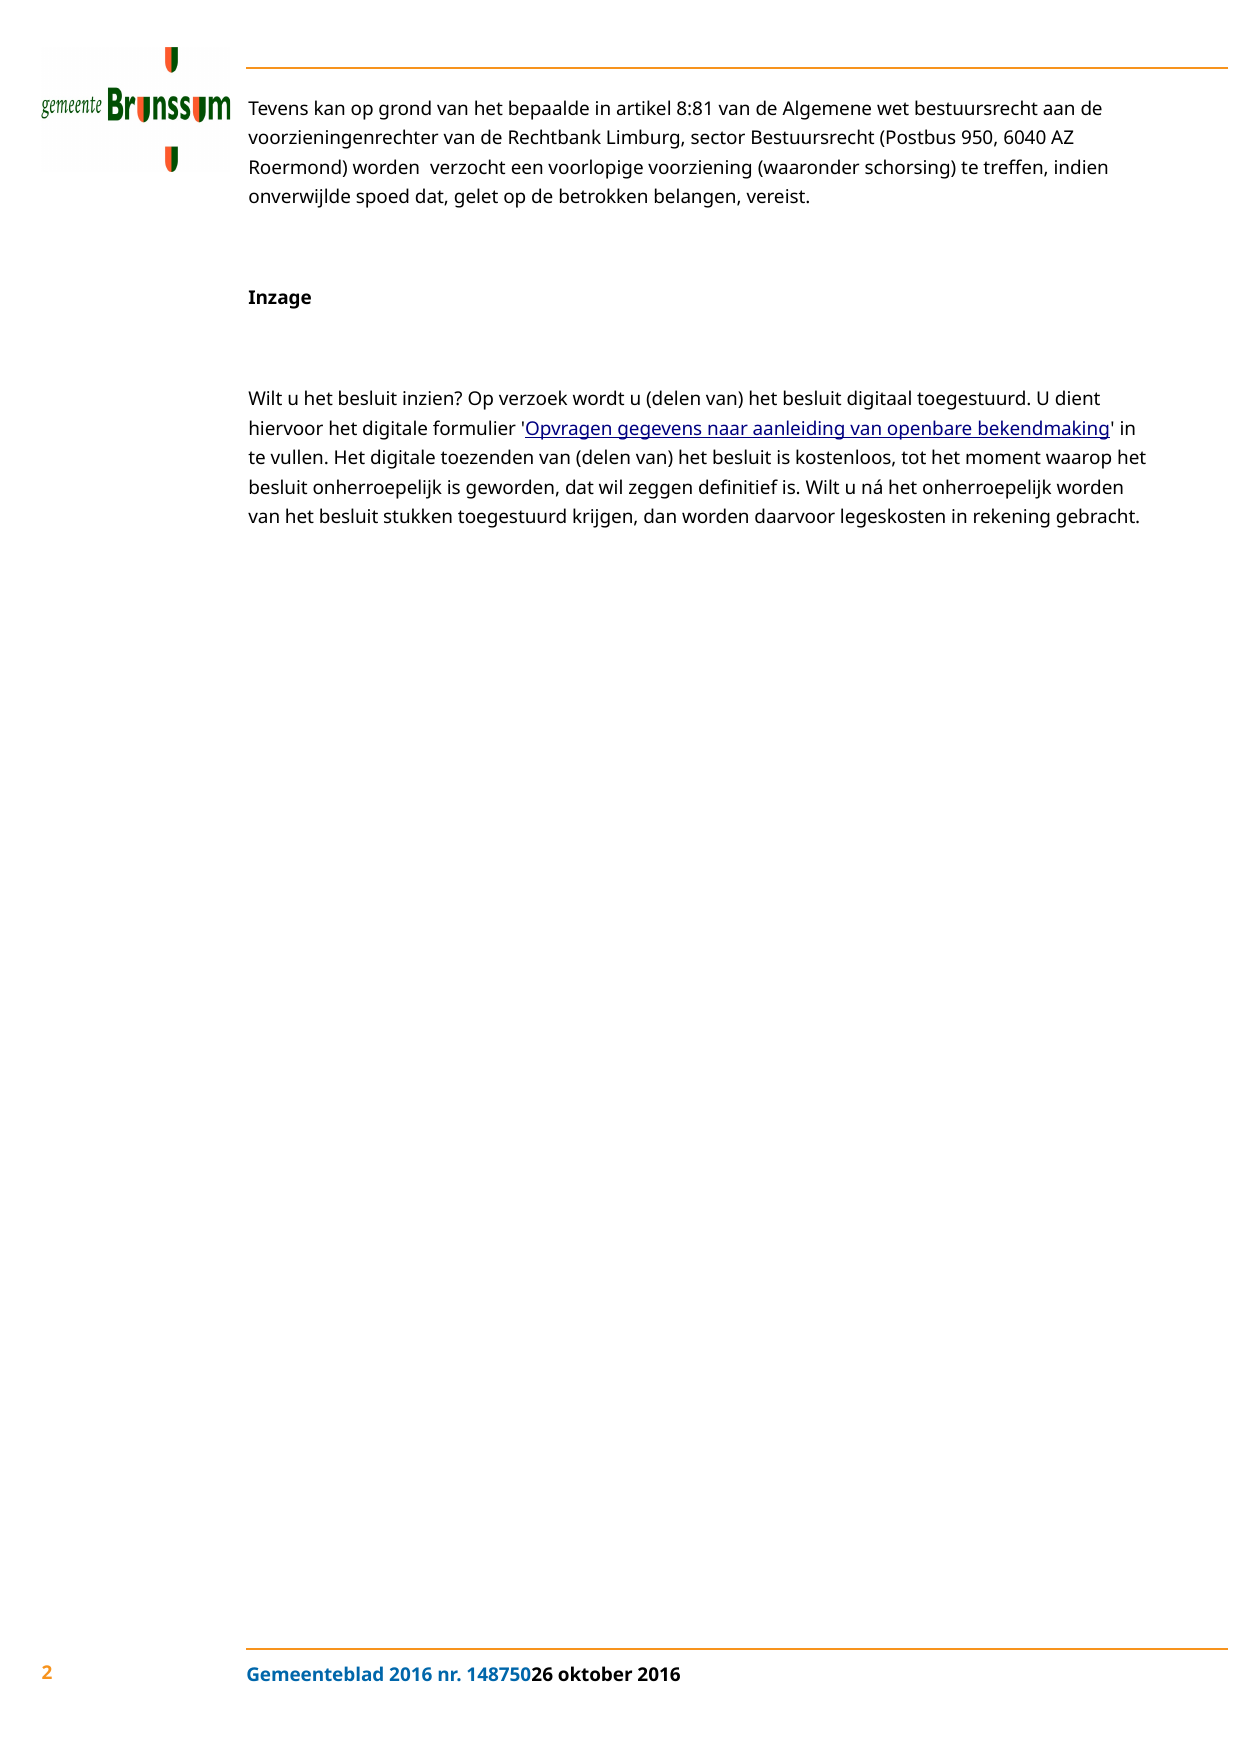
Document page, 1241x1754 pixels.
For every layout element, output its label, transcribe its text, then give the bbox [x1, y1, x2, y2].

text Tevens kan op grond van het bepaalde in artikel 8:81 van de Algemene wet bestuursrecht aan de voorzieningenrechter van de Rechtbank Limburg, sector Bestuursrecht (Postbus 950, 6040 AZ Roermond) worden verzocht een voorlopige voorziening (waaronder schorsing) te treffen, indien onverwijlde spoed dat, gelet op de betrokken belangen, vereist. [248, 95, 1152, 209]
text Inzage [248, 284, 1152, 310]
picture [41, 47, 231, 172]
text Wilt u het besluit inzien? Op verzoek wordt u (delen van) het besluit digitaal toegestuurd. U dient hiervoor het digitale formulier 'Opvragen gegevens naar aanleiding van openbare bekendmaking' in te vullen. Het digitale toezenden van (delen van) het besluit is kostenloos, tot het moment waarop het besluit onherroepelijk is geworden, dat wil zeggen definitief is. Wilt u ná het onherroepelijk worden van het besluit stukken toegestuurd krijgen, dan worden daarvoor legeskosten in rekening gebracht. [248, 385, 1152, 529]
